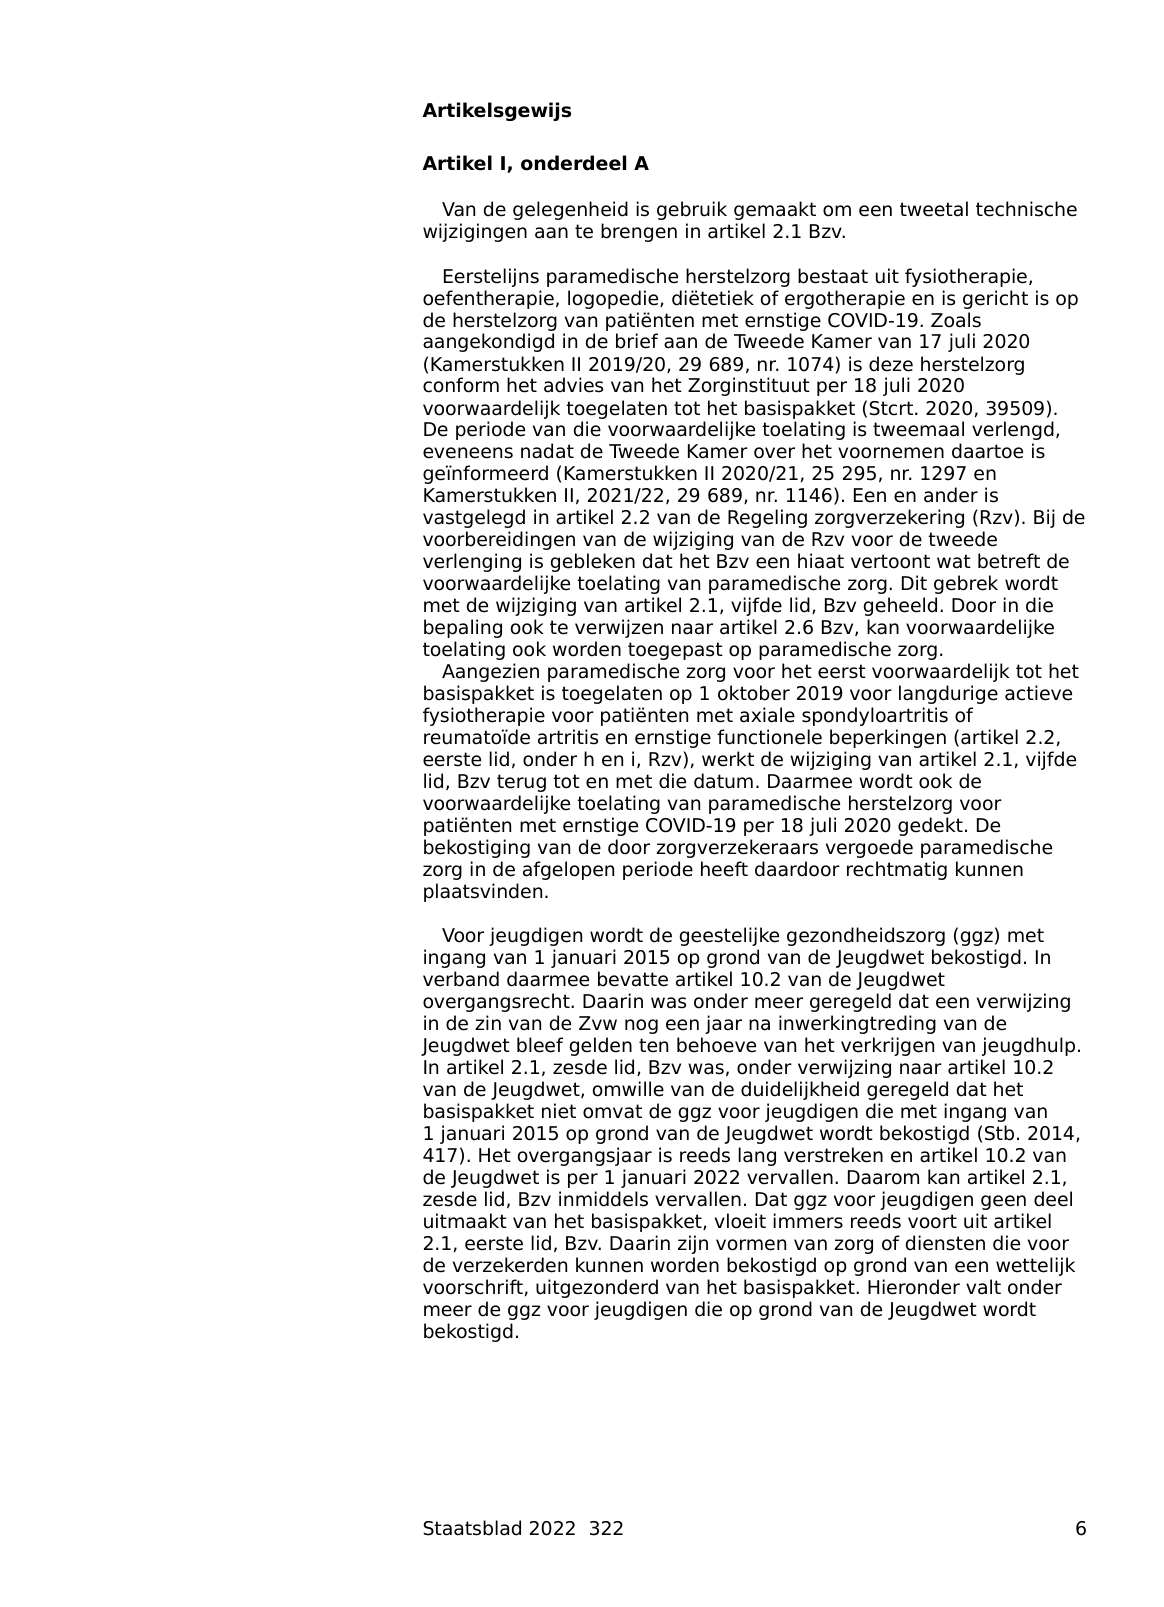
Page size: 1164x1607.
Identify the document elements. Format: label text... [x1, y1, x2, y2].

subtitle Artikelsgewijs [422, 100, 1087, 122]
text Voor jeugdigen wordt de geestelijke gezondheidszorg (ggz) met ingang van 1 januari 2015 op grond van de Jeugdwet bekostigd. In verband daarmee bevatte artikel 10.2 van de Jeugdwet overgangsrecht. Daarin was onder meer geregeld dat een verwijzing in de zin van de Zvw nog een jaar na inwerkingtreding van de Jeugdwet bleef gelden ten behoeve van het verkrijgen van jeugdhulp. In artikel 2.1, zesde lid, Bzv was, onder verwijzing naar artikel 10.2 van de Jeugdwet, omwille van de duidelijkheid geregeld dat het basispakket niet omvat de ggz voor jeugdigen die met ingang van 1 januari 2015 op grond van de Jeugdwet wordt bekostigd (Stb. 2014, 417). Het overgangsjaar is reeds lang verstreken en artikel 10.2 van de Jeugdwet is per 1 januari 2022 vervallen. Daarom kan artikel 2.1, zesde lid, Bzv inmiddels vervallen. Dat ggz voor jeugdigen geen deel uitmaakt van het basispakket, vloeit immers reeds voort uit artikel 2.1, eerste lid, Bzv. Daarin zijn vormen van zorg of diensten die voor de verzekerden kunnen worden bekostigd op grond van een wettelijk voorschrift, uitgezonderd van het basispakket. Hieronder valt onder meer de ggz voor jeugdigen die op grond van de Jeugdwet wordt bekostigd. [422, 925, 1087, 1343]
text Van de gelegenheid is gebruik gemaakt om een tweetal technische wijzigingen aan te brengen in artikel 2.1 Bzv. [422, 199, 1087, 243]
subtitle Artikel I, onderdeel A [422, 152, 1087, 174]
text Eerstelijns paramedische herstelzorg bestaat uit fysiotherapie, oefentherapie, logopedie, diëtetiek of ergotherapie en is gericht is op de herstelzorg van patiënten met ernstige COVID-19. Zoals aangekondigd in de brief aan de Tweede Kamer van 17 juli 2020 (Kamerstukken II 2019/20, 29 689, nr. 1074) is deze herstelzorg conform het advies van het Zorginstituut per 18 juli 2020 voorwaardelijk toegelaten tot het basispakket (Stcrt. 2020, 39509). De periode van die voorwaardelijke toelating is tweemaal verlengd, eveneens nadat de Tweede Kamer over het voornemen daartoe is geïnformeerd (Kamerstukken II 2020/21, 25 295, nr. 1297 en Kamerstukken II, 2021/22, 29 689, nr. 1146). Een en ander is vastgelegd in artikel 2.2 van de Regeling zorgverzekering (Rzv). Bij de voorbereidingen van de wijziging van de Rzv voor de tweede verlenging is gebleken dat het Bzv een hiaat vertoont wat betreft de voorwaardelijke toelating van paramedische zorg. Dit gebrek wordt met de wijziging van artikel 2.1, vijfde lid, Bzv geheeld. Door in die bepaling ook te verwijzen naar artikel 2.6 Bzv, kan voorwaardelijke toelating ook worden toegepast op paramedische zorg. [422, 266, 1087, 661]
text Aangezien paramedische zorg voor het eerst voorwaardelijk tot het basispakket is toegelaten op 1 oktober 2019 voor langdurige actieve fysiotherapie voor patiënten met axiale spondyloartritis of reumatoïde artritis en ernstige functionele beperkingen (artikel 2.2, eerste lid, onder h en i, Rzv), werkt de wijziging van artikel 2.1, vijfde lid, Bzv terug tot en met die datum. Daarmee wordt ook de voorwaardelijke toelating van paramedische herstelzorg voor patiënten met ernstige COVID-19 per 18 juli 2020 gedekt. De bekostiging van de door zorgverzekeraars vergoede paramedische zorg in de afgelopen periode heeft daardoor rechtmatig kunnen plaatsvinden. [422, 661, 1087, 903]
